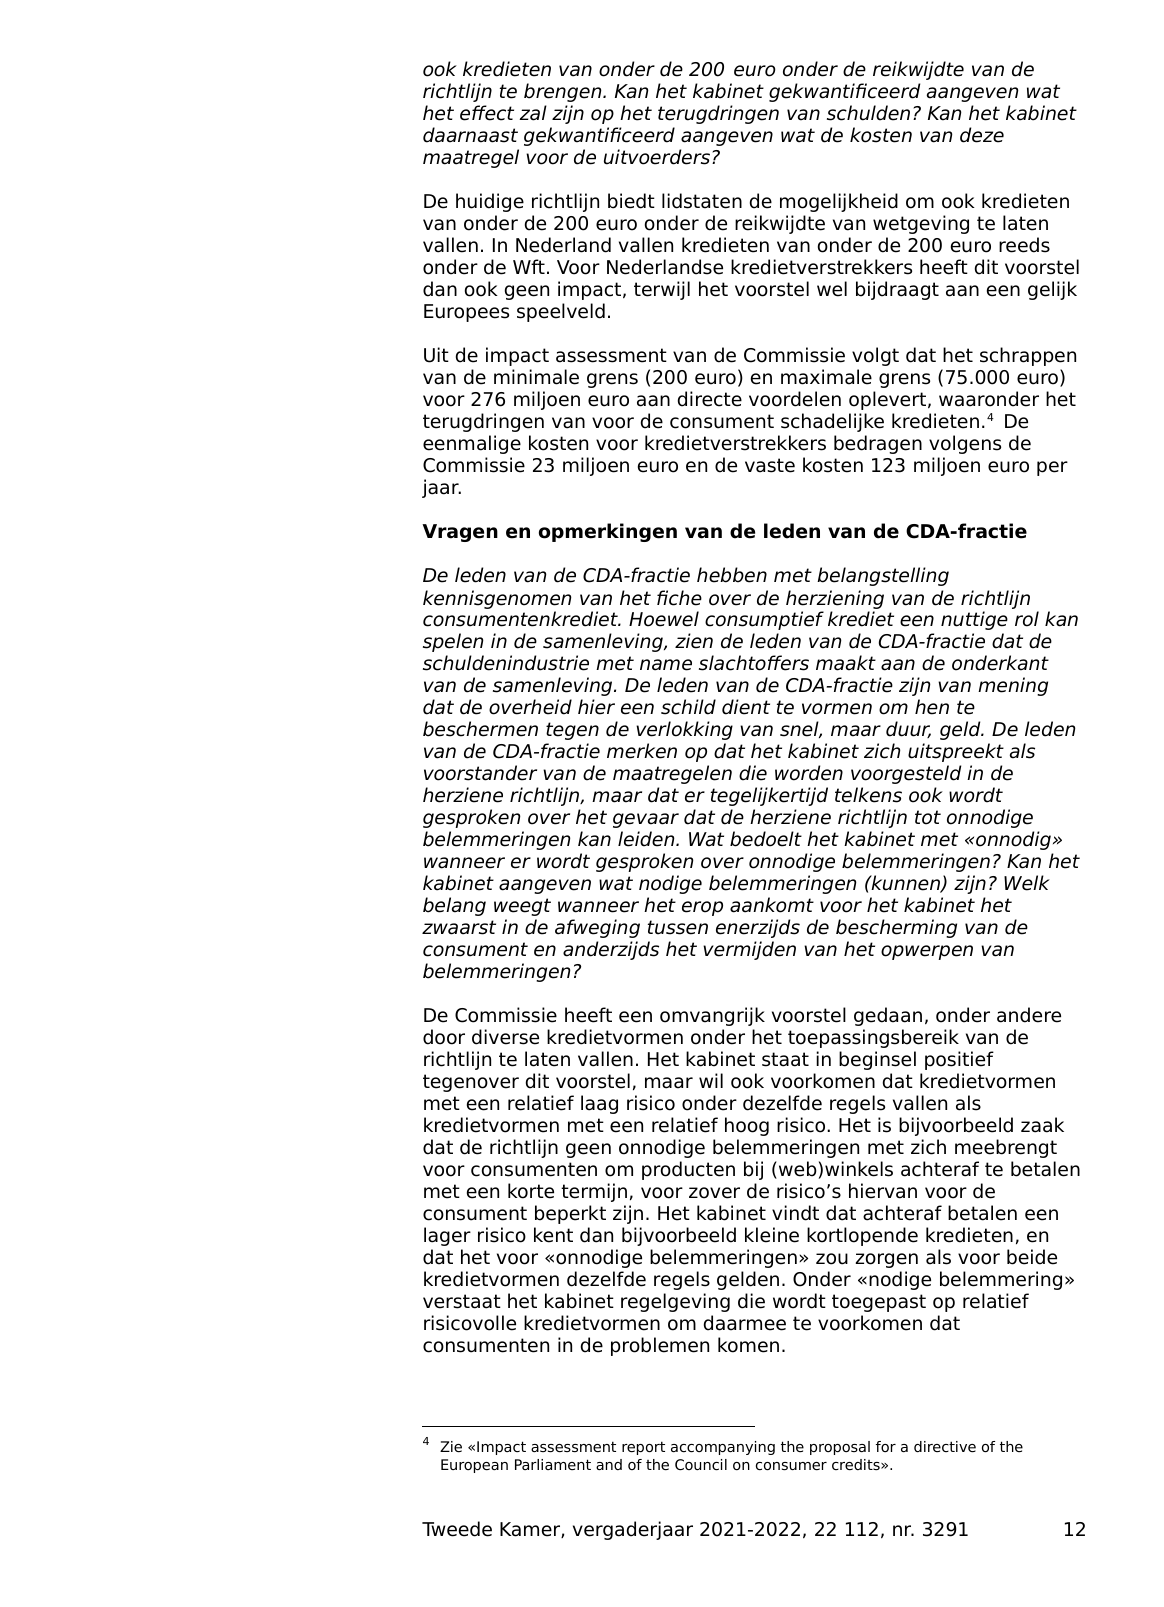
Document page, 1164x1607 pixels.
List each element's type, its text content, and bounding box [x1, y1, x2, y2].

subtitle Vragen en opmerkingen van de leden van de CDA-fractie [422, 521, 1087, 543]
text De huidige richtlijn biedt lidstaten de mogelijkheid om ook kredieten van onder de 200 euro onder de reikwijdte van wetgeving te laten vallen. In Nederland vallen kredieten van onder de 200 euro reeds onder de Wft. Voor Nederlandse kredietverstrekkers heeft dit voorstel dan ook geen impact, terwijl het voorstel wel bijdraagt aan een gelijk Europees speelveld. [422, 191, 1087, 323]
text De Commissie heeft een omvangrijk voorstel gedaan, onder andere door diverse kredietvormen onder het toepassingsbereik van de richtlijn te laten vallen. Het kabinet staat in beginsel positief tegenover dit voorstel, maar wil ook voorkomen dat kredietvormen met een relatief laag risico onder dezelfde regels vallen als kredietvormen met een relatief hoog risico. Het is bijvoorbeeld zaak dat de richtlijn geen onnodige belemmeringen met zich meebrengt voor consumenten om producten bij (web)winkels achteraf te betalen met een korte termijn, voor zover de risico’s hiervan voor de consument beperkt zijn. Het kabinet vindt dat achteraf betalen een lager risico kent dan bijvoorbeeld kleine kortlopende kredieten, en dat het voor «onnodige belemmeringen» zou zorgen als voor beide kredietvormen dezelfde regels gelden. Onder «nodige belemmering» verstaat het kabinet regelgeving die wordt toegepast op relatief risicovolle kredietvormen om daarmee te voorkomen dat consumenten in de problemen komen. [422, 1005, 1087, 1357]
text Zie «Impact assessment report accompanying the proposal for a directive of the European Parliament and of the Council on consumer credits». [422, 1435, 1087, 1474]
text Uit de impact assessment van de Commissie volgt dat het schrappen van de minimale grens (200 euro) en maximale grens (75.000 euro) voor 276 miljoen euro aan directe voordelen oplevert, waaronder het terugdringen van voor de consument schadelijke kredieten. De eenmalige kosten voor kredietverstrekkers bedragen volgens de Commissie 23 miljoen euro en de vaste kosten 123 miljoen euro per jaar. [422, 345, 1087, 499]
text ook kredieten van onder de 200 euro onder de reikwijdte van de richtlijn te brengen. Kan het kabinet gekwantificeerd aangeven wat het effect zal zijn op het terugdringen van schulden? Kan het kabinet daarnaast gekwantificeerd aangeven wat de kosten van deze maatregel voor de uitvoerders? [422, 59, 1087, 169]
text De leden van de CDA-fractie hebben met belangstelling kennisgenomen van het fiche over de herziening van de richtlijn consumentenkrediet. Hoewel consumptief krediet een nuttige rol kan spelen in de samenleving, zien de leden van de CDA-fractie dat de schuldenindustrie met name slachtoffers maakt aan de onderkant van de samenleving. De leden van de CDA-fractie zijn van mening dat de overheid hier een schild dient te vormen om hen te beschermen tegen de verlokking van snel, maar duur, geld. De leden van de CDA-fractie merken op dat het kabinet zich uitspreekt als voorstander van de maatregelen die worden voorgesteld in de herziene richtlijn, maar dat er tegelijkertijd telkens ook wordt gesproken over het gevaar dat de herziene richtlijn tot onnodige belemmeringen kan leiden. Wat bedoelt het kabinet met «onnodig» wanneer er wordt gesproken over onnodige belemmeringen? Kan het kabinet aangeven wat nodige belemmeringen (kunnen) zijn? Welk belang weegt wanneer het erop aankomt voor het kabinet het zwaarst in de afweging tussen enerzijds de bescherming van de consument en anderzijds het vermijden van het opwerpen van belemmeringen? [422, 565, 1087, 983]
